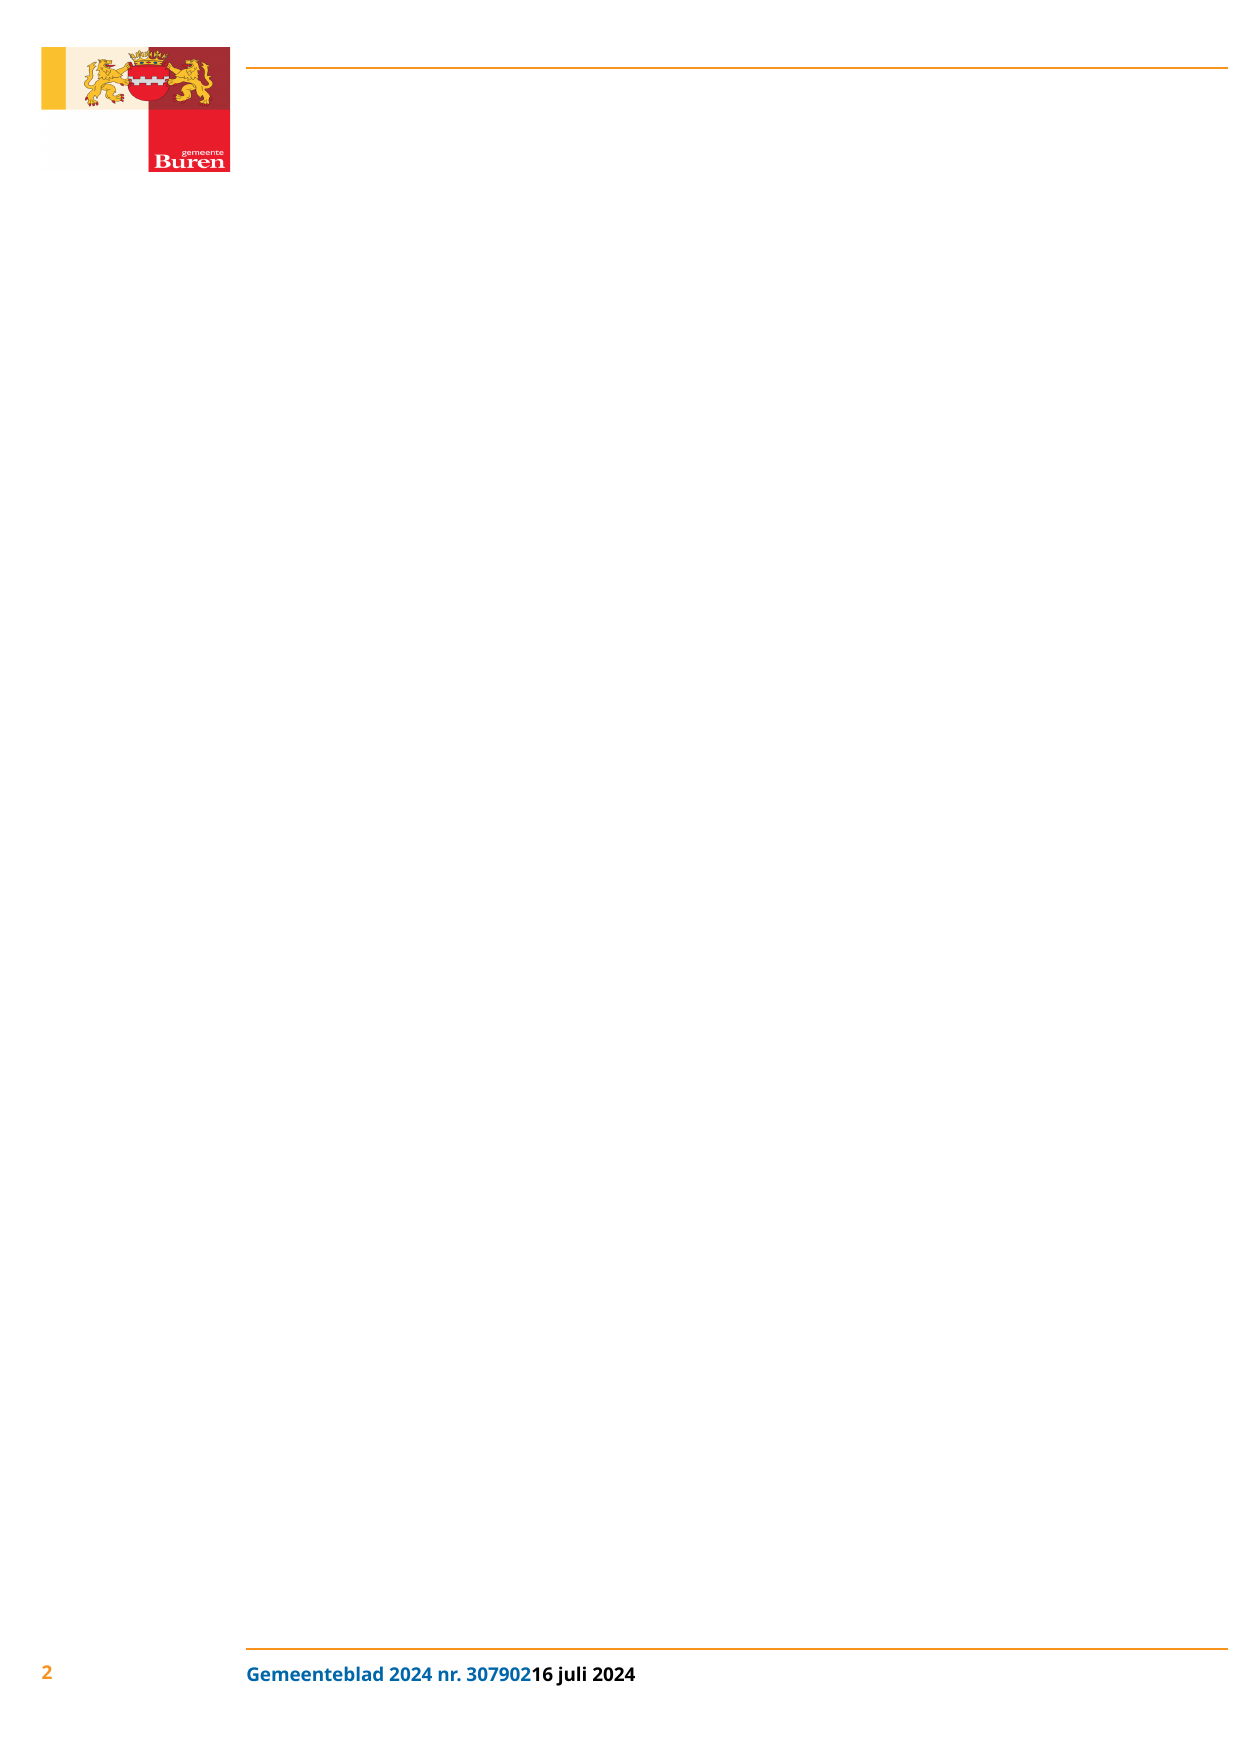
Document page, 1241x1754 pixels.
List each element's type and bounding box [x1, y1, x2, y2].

picture [41, 47, 231, 172]
